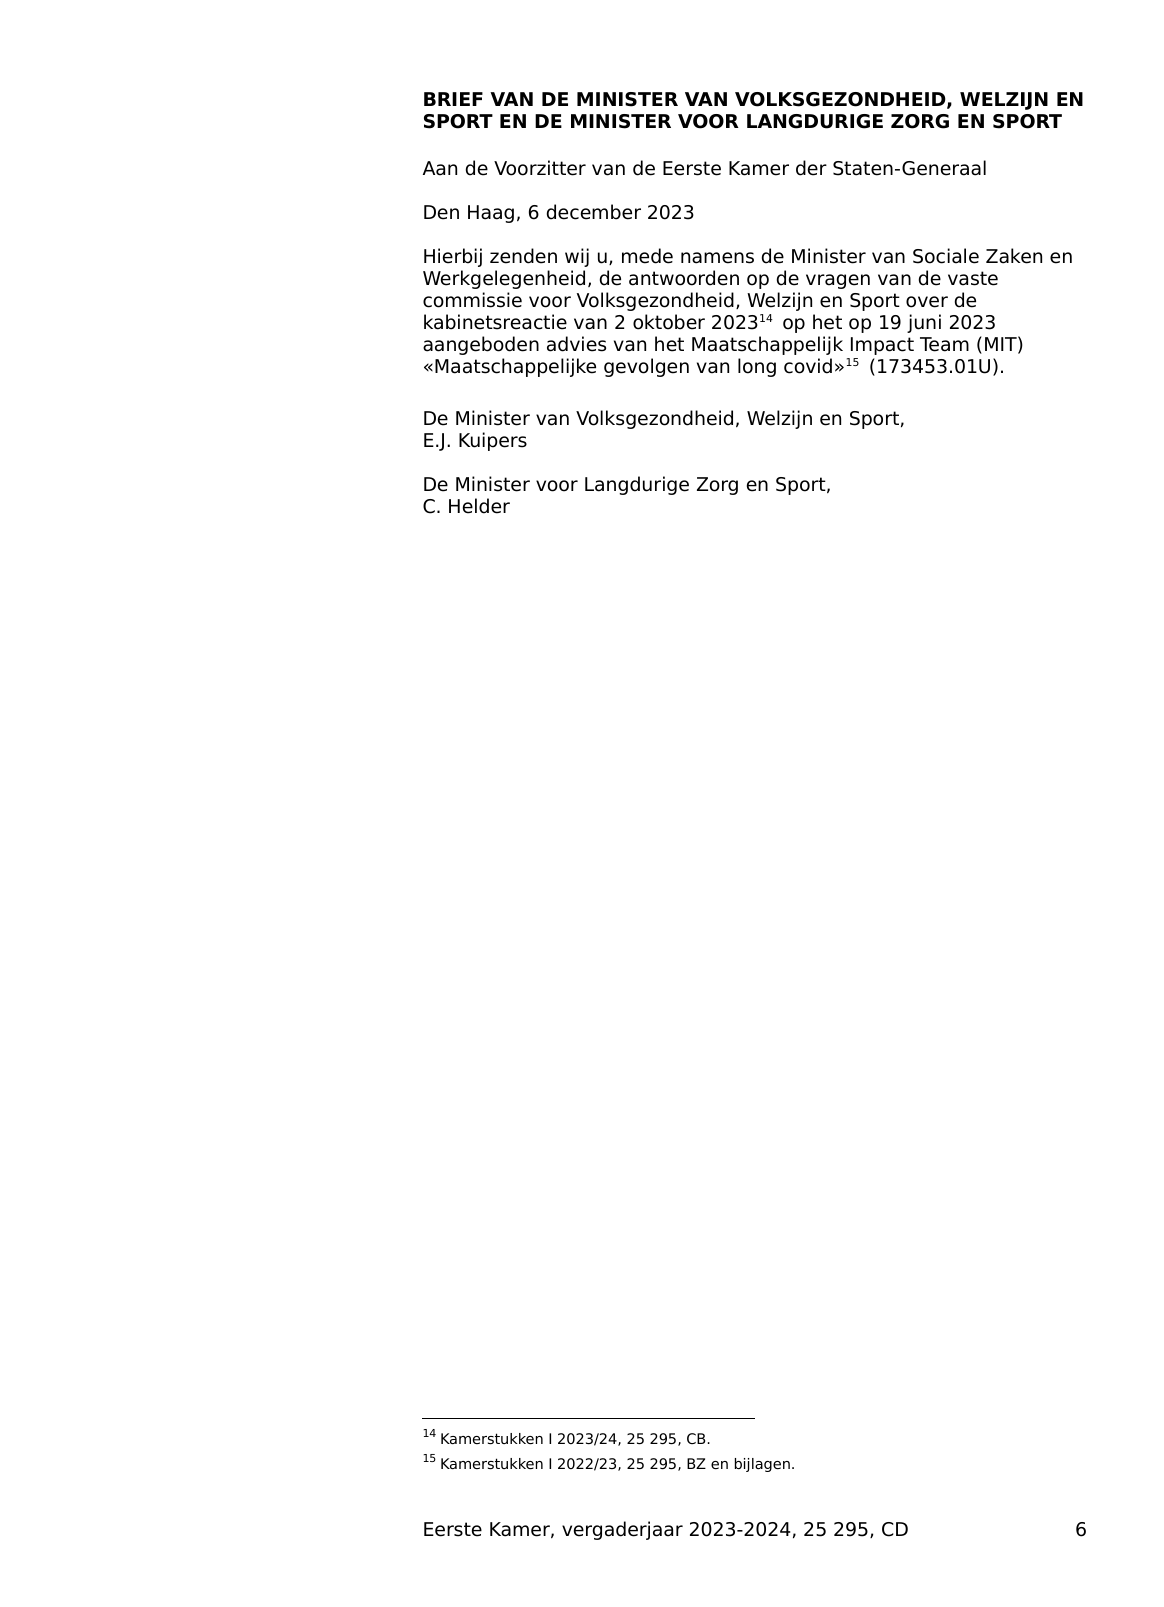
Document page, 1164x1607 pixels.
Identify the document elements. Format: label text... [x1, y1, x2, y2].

text Kamerstukken I 2023/24, 25 295, CB. [422, 1427, 1087, 1449]
text De Minister voor Langdurige Zorg en Sport, C. Helder [422, 474, 1087, 518]
text Den Haag, 6 december 2023 [422, 202, 1087, 224]
subtitle BRIEF VAN DE MINISTER VAN VOLKSGEZONDHEID, WELZIJN EN SPORT EN DE MINISTER VOOR LANGDURIGE ZORG EN SPORT [422, 89, 1087, 133]
text De Minister van Volksgezondheid, Welzijn en Sport, E.J. Kuipers [422, 408, 1087, 452]
text Kamerstukken I 2022/23, 25 295, BZ en bijlagen. [422, 1452, 1087, 1474]
text Aan de Voorzitter van de Eerste Kamer der Staten-Generaal [422, 158, 1087, 180]
text Hierbij zenden wij u, mede namens de Minister van Sociale Zaken en Werkgelegenheid, de antwoorden op de vragen van de vaste commissie voor Volksgezondheid, Welzijn en Sport over de kabinetsreactie van 2 oktober 2023 op het op 19 juni 2023 aangeboden advies van het Maatschappelijk Impact Team (MIT) «Maatschappelijke gevolgen van long covid» (173453.01U). [422, 246, 1087, 378]
